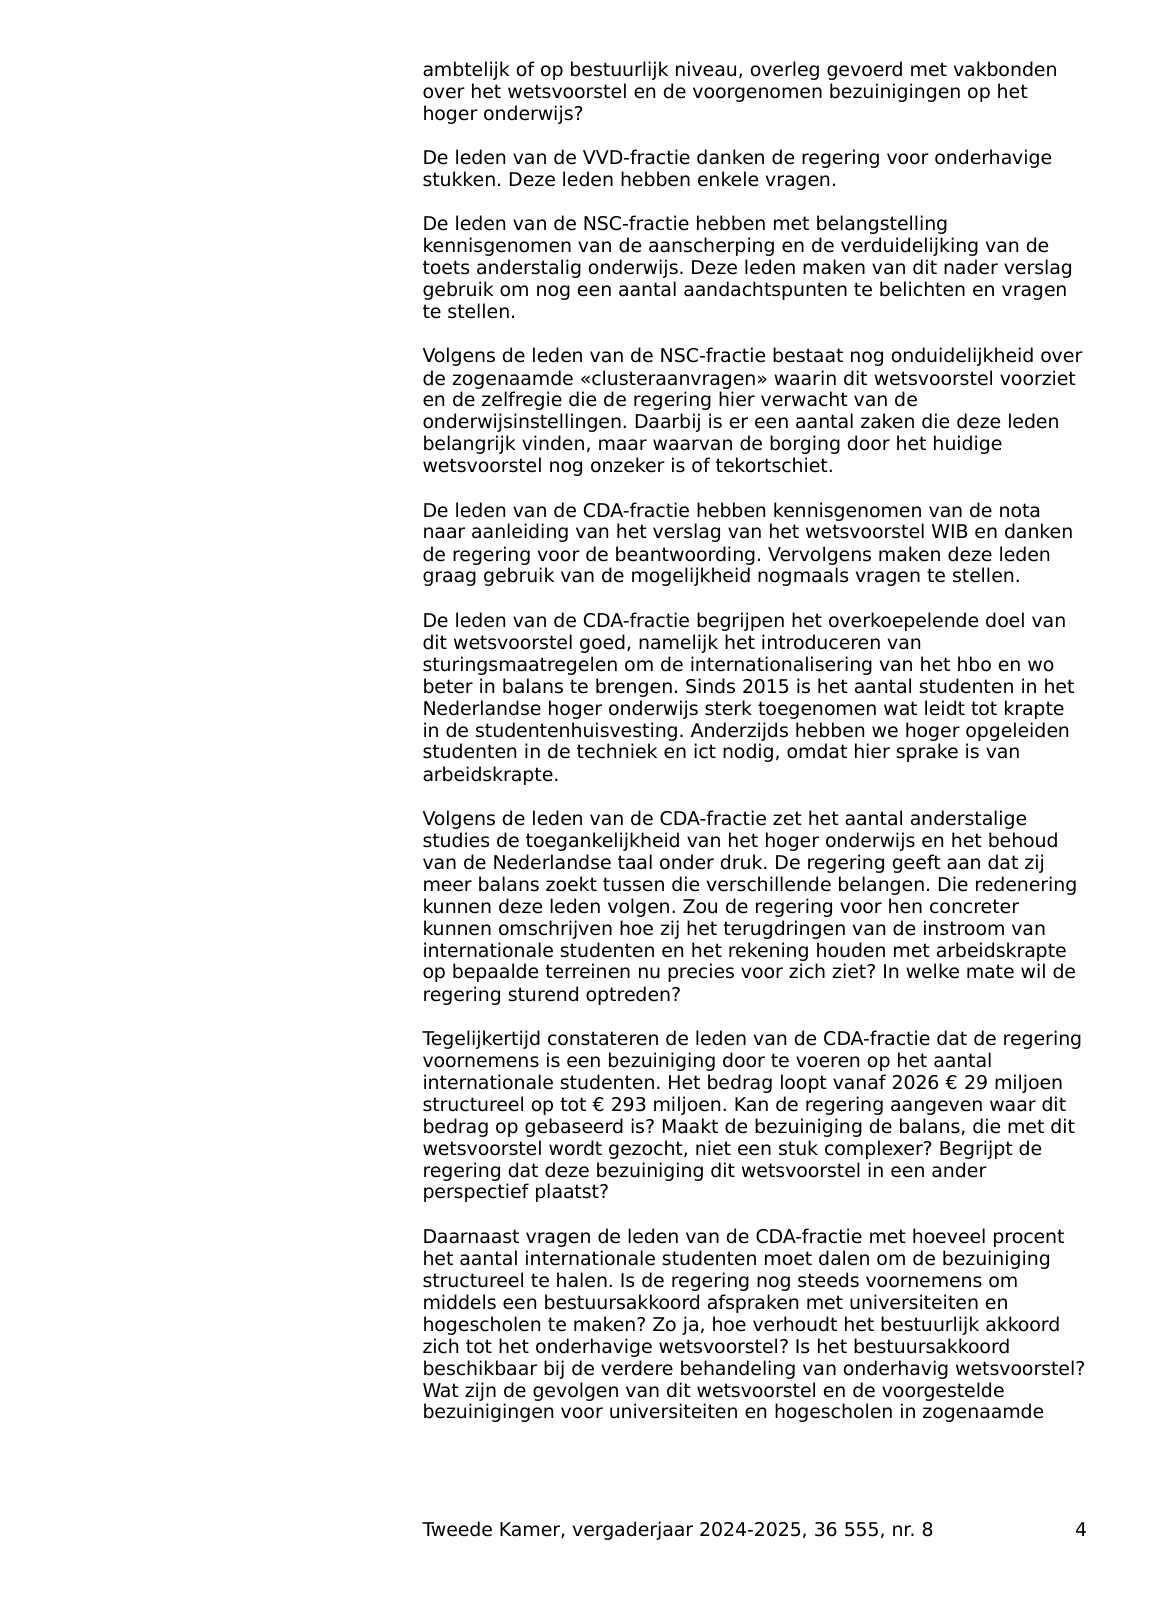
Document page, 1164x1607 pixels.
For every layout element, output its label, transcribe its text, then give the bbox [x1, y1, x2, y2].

text De leden van de VVD-fractie danken de regering voor onderhavige stukken. Deze leden hebben enkele vragen. [422, 147, 1087, 191]
text ambtelijk of op bestuurlijk niveau, overleg gevoerd met vakbonden over het wetsvoorstel en de voorgenomen bezuinigingen op het hoger onderwijs? [422, 59, 1087, 125]
text Volgens de leden van de CDA-fractie zet het aantal anderstalige studies de toegankelijkheid van het hoger onderwijs en het behoud van de Nederlandse taal onder druk. De regering geeft aan dat zij meer balans zoekt tussen die verschillende belangen. Die redenering kunnen deze leden volgen. Zou de regering voor hen concreter kunnen omschrijven hoe zij het terugdringen van de instroom van internationale studenten en het rekening houden met arbeidskrapte op bepaalde terreinen nu precies voor zich ziet? In welke mate wil de regering sturend optreden? [422, 808, 1087, 1005]
text De leden van de NSC-fractie hebben met belangstelling kennisgenomen van de aanscherping en de verduidelijking van de toets anderstalig onderwijs. Deze leden maken van dit nader verslag gebruik om nog een aantal aandachtspunten te belichten en vragen te stellen. [422, 213, 1087, 323]
text Daarnaast vragen de leden van de CDA-fractie met hoeveel procent het aantal internationale studenten moet dalen om de bezuiniging structureel te halen. Is de regering nog steeds voornemens om middels een bestuursakkoord afspraken met universiteiten en hogescholen te maken? Zo ja, hoe verhoudt het bestuurlijk akkoord zich tot het onderhavige wetsvoorstel? Is het bestuursakkoord beschikbaar bij de verdere behandeling van onderhavig wetsvoorstel? Wat zijn de gevolgen van dit wetsvoorstel en de voorgestelde bezuinigingen voor universiteiten en hogescholen in zogenaamde [422, 1226, 1087, 1423]
text De leden van de CDA-fractie begrijpen het overkoepelende doel van dit wetsvoorstel goed, namelijk het introduceren van sturingsmaatregelen om de internationalisering van het hbo en wo beter in balans te brengen. Sinds 2015 is het aantal studenten in het Nederlandse hoger onderwijs sterk toegenomen wat leidt tot krapte in de studentenhuisvesting. Anderzijds hebben we hoger opgeleiden studenten in de techniek en ict nodig, omdat hier sprake is van arbeidskrapte. [422, 609, 1087, 785]
text Volgens de leden van de NSC-fractie bestaat nog onduidelijkheid over de zogenaamde «clusteraanvragen» waarin dit wetsvoorstel voorziet en de zelfregie die de regering hier verwacht van de onderwijsinstellingen. Daarbij is er een aantal zaken die deze leden belangrijk vinden, maar waarvan de borging door het huidige wetsvoorstel nog onzeker is of tekortschiet. [422, 345, 1087, 477]
text Tegelijkertijd constateren de leden van de CDA-fractie dat de regering voornemens is een bezuiniging door te voeren op het aantal internationale studenten. Het bedrag loopt vanaf 2026 € 29 miljoen structureel op tot € 293 miljoen. Kan de regering aangeven waar dit bedrag op gebaseerd is? Maakt de bezuiniging de balans, die met dit wetsvoorstel wordt gezocht, niet een stuk complexer? Begrijpt de regering dat deze bezuiniging dit wetsvoorstel in een ander perspectief plaatst? [422, 1028, 1087, 1203]
text De leden van de CDA-fractie hebben kennisgenomen van de nota naar aanleiding van het verslag van het wetsvoorstel WIB en danken de regering voor de beantwoording. Vervolgens maken deze leden graag gebruik van de mogelijkheid nogmaals vragen te stellen. [422, 499, 1087, 587]
